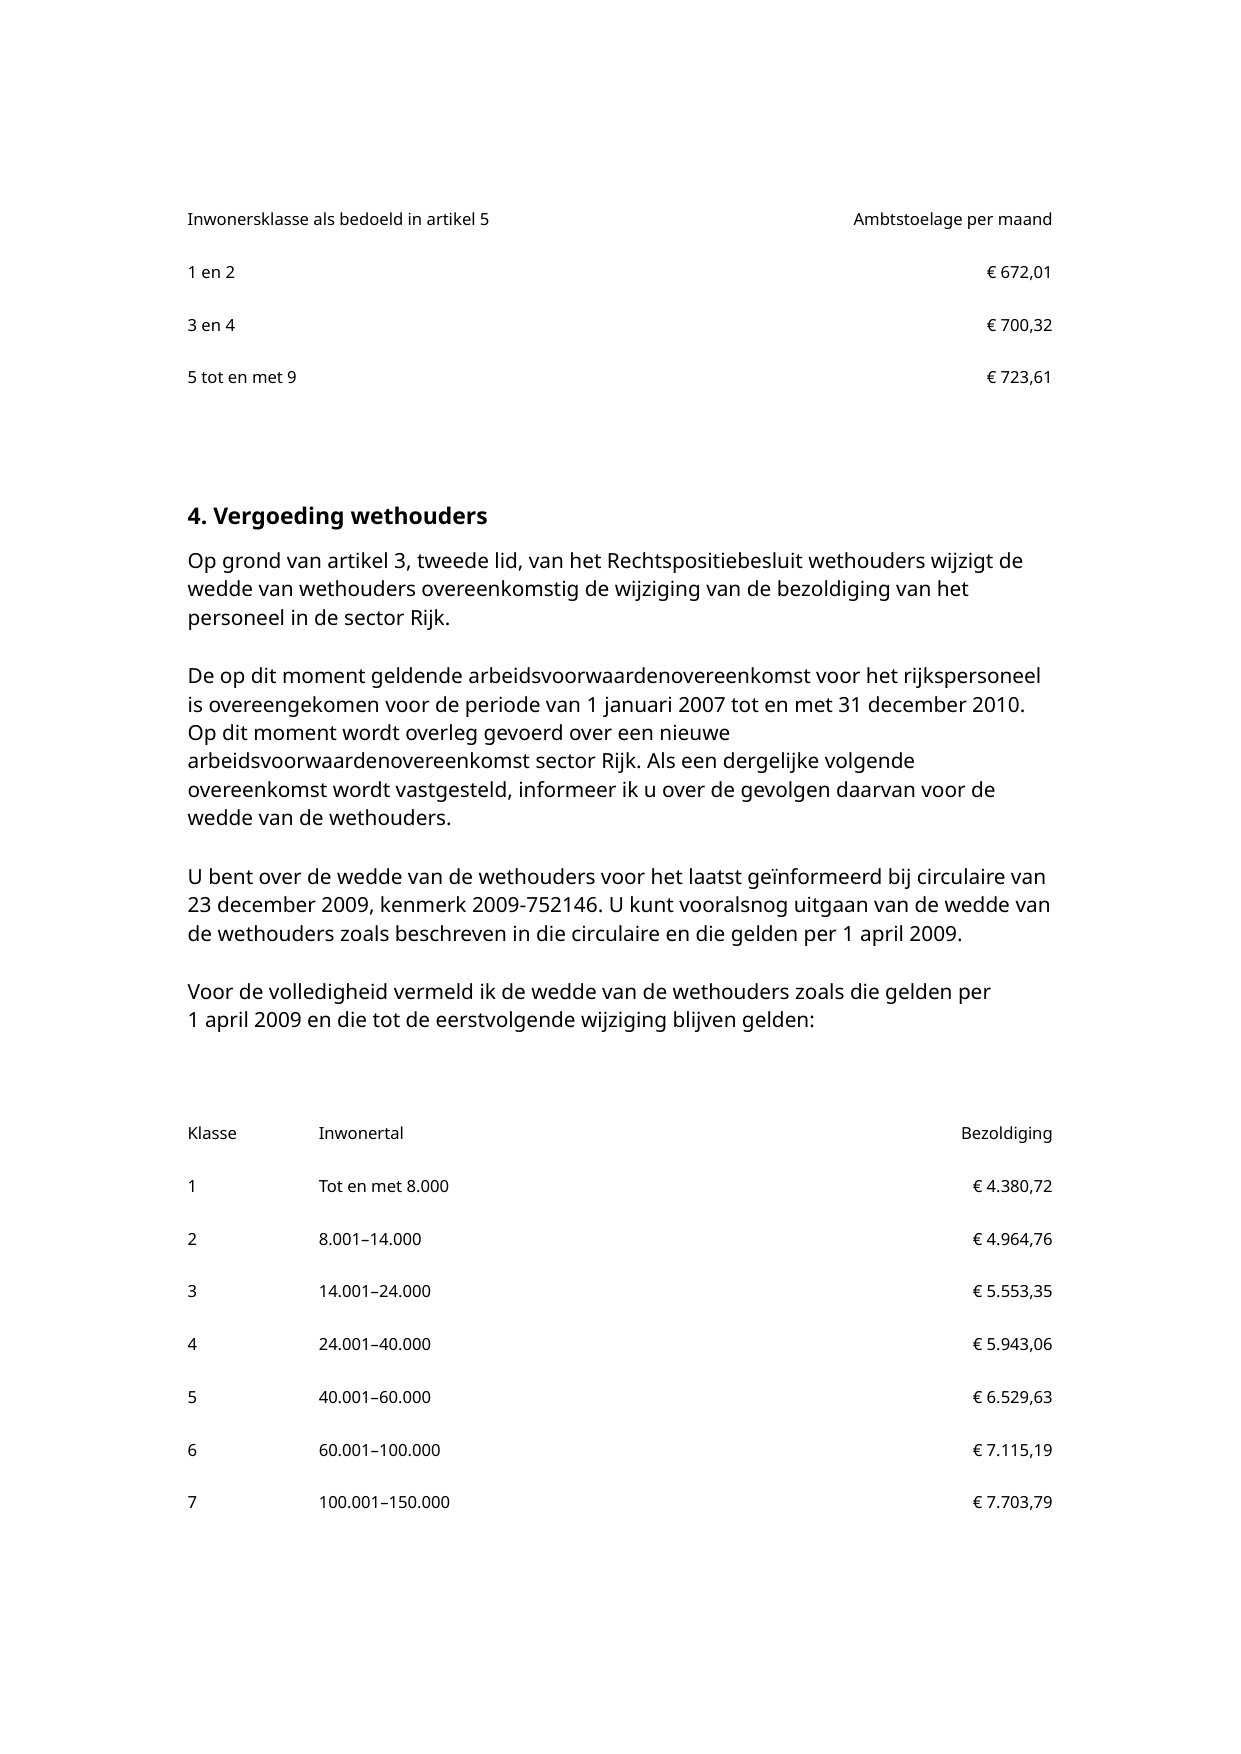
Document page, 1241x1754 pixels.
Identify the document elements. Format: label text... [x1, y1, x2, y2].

table_cell 8.001–14.000 [319, 1228, 686, 1280]
text U bent over de wedde van de wethouders voor het laatst geïnformeerd bij circulaire van 23 december 2009, kenmerk 2009-752146. U kunt vooralsnog uitgaan van de wedde van de wethouders zoals beschreven in die circulaire en die gelden per 1 april 2009. [187, 862, 1053, 947]
table_cell 5 [188, 1386, 318, 1438]
text Voor de volledigheid vermeld ik de wedde van de wethouders zoals die gelden per 1 april 2009 en die tot de eerstvolgende wijziging blijven gelden: [187, 977, 1053, 1034]
table_cell 40.001–60.000 [319, 1386, 686, 1438]
table_header Bezoldiging [686, 1122, 1053, 1175]
text Op grond van artikel 3, tweede lid, van het Rechtspositiebesluit wethouders wijzigt de wedde van wethouders overeenkomstig de wijziging van de bezoldiging van het personeel in de sector Rijk. [187, 546, 1053, 631]
table_cell 7 [188, 1491, 318, 1544]
table_cell 14.001–24.000 [319, 1280, 686, 1333]
table_header Klasse [188, 1122, 318, 1175]
table_cell 60.001–100.000 [319, 1438, 686, 1491]
table_cell € 5.943,06 [686, 1333, 1053, 1386]
table_cell 2 [188, 1228, 318, 1280]
subtitle 4. Vergoeding wethouders [187, 500, 1053, 531]
table_cell 100.001–150.000 [319, 1491, 686, 1544]
table_cell € 723,61 [585, 366, 1053, 419]
text De op dit moment geldende arbeidsvoorwaardenovereenkomst voor het rijkspersoneel is overeengekomen voor de periode van 1 januari 2007 tot en met 31 december 2010. Op dit moment wordt overleg gevoerd over een nieuwe arbeidsvoorwaardenovereenkomst sector Rijk. Als een dergelijke volgende overeenkomst wordt vastgesteld, informeer ik u over de gevolgen daarvan voor de wedde van de wethouders. [187, 661, 1053, 832]
table_cell € 7.115,19 [686, 1438, 1053, 1491]
table_cell 3 [188, 1280, 318, 1333]
table_cell € 672,01 [585, 261, 1053, 313]
table_header Inwonertal [319, 1122, 686, 1175]
table_cell 1 en 2 [188, 261, 585, 313]
table_cell € 7.703,79 [686, 1491, 1053, 1544]
table_cell € 6.529,63 [686, 1386, 1053, 1438]
table_cell 24.001–40.000 [319, 1333, 686, 1386]
table_cell 5 tot en met 9 [188, 366, 585, 419]
table_cell € 4.964,76 [686, 1228, 1053, 1280]
table_cell € 700,32 [585, 313, 1053, 366]
table_cell 4 [188, 1333, 318, 1386]
table_cell 1 [188, 1175, 318, 1227]
table_cell 6 [188, 1438, 318, 1491]
table_cell € 4.380,72 [686, 1175, 1053, 1227]
table_cell Tot en met 8.000 [319, 1175, 686, 1227]
table_cell 3 en 4 [188, 313, 585, 366]
table_cell € 5.553,35 [686, 1280, 1053, 1333]
table_header Ambtstoelage per maand [585, 208, 1053, 261]
table_header Inwonersklasse als bedoeld in artikel 5 [188, 208, 585, 261]
